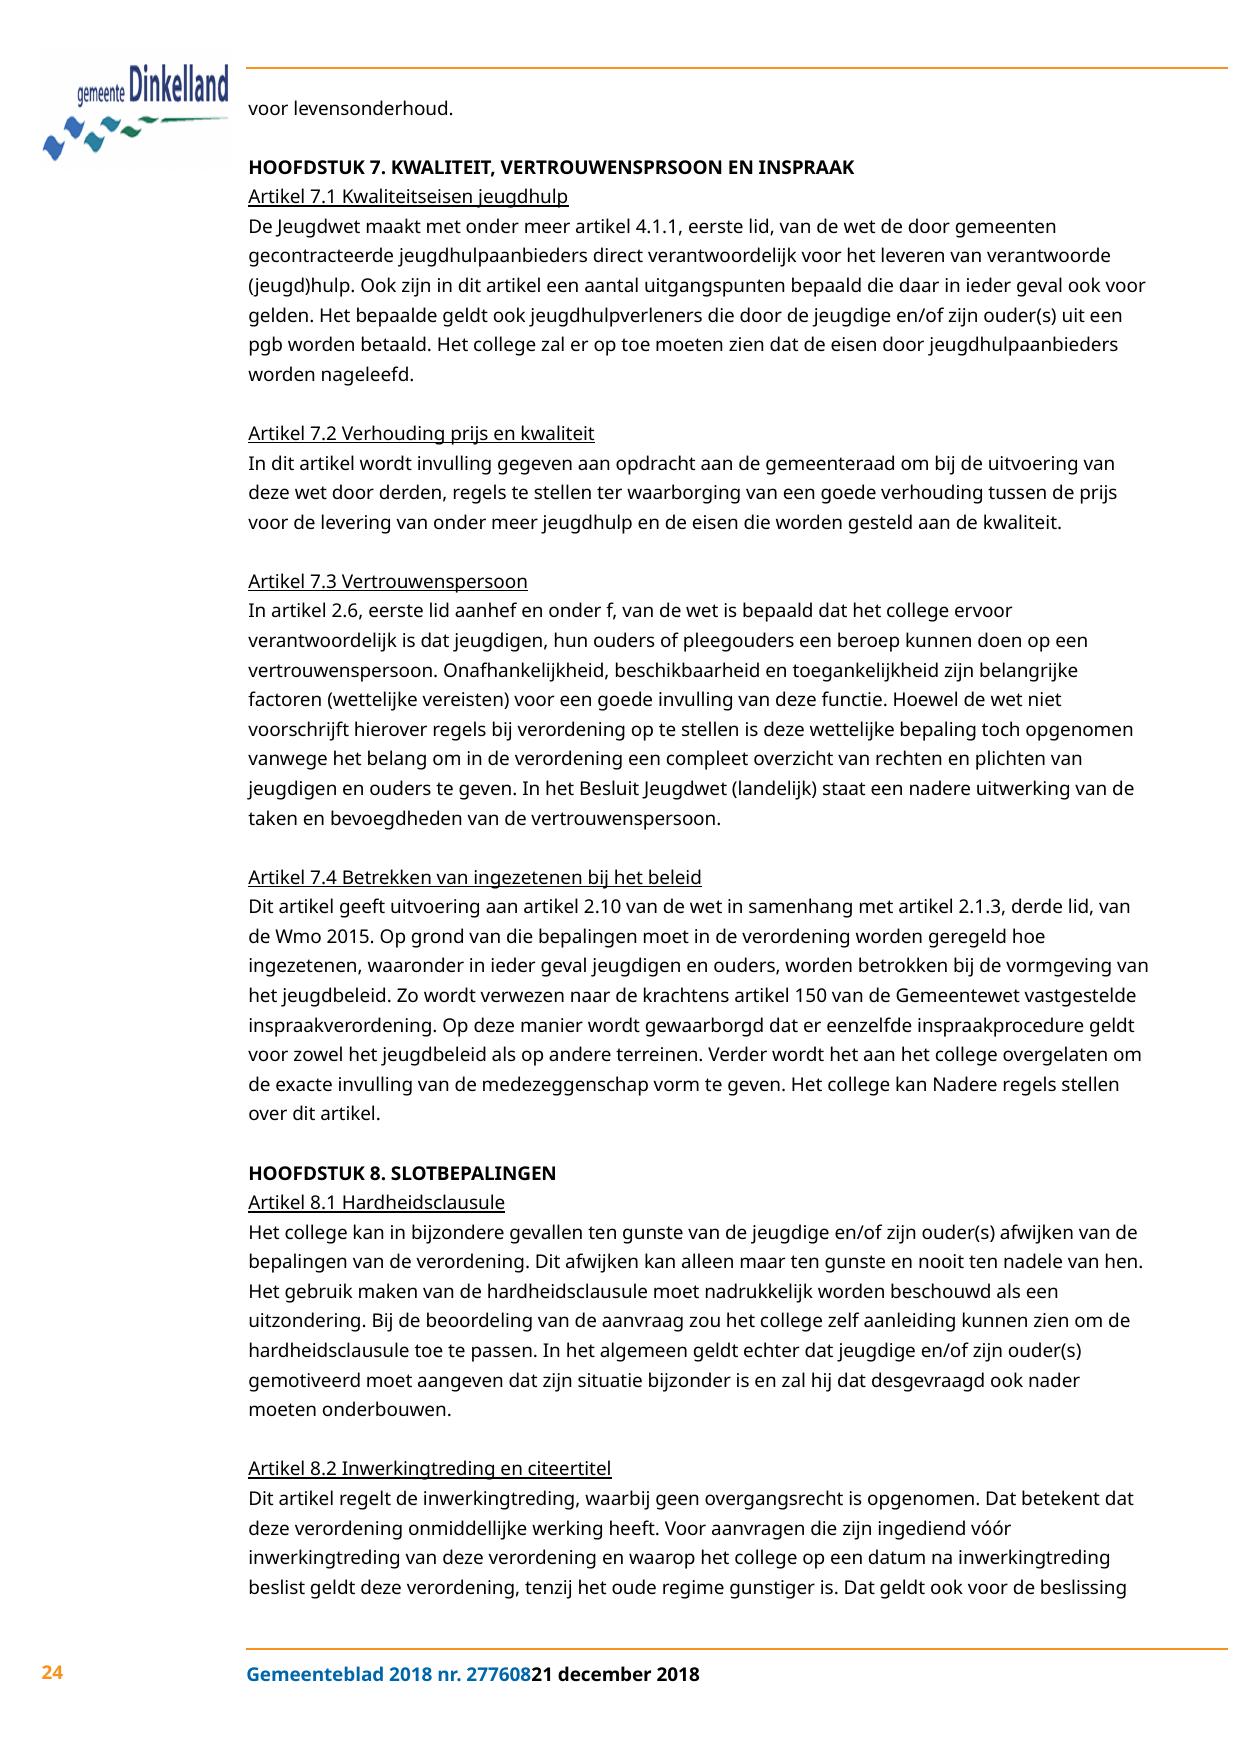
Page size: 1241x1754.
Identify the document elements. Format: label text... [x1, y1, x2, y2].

text Artikel 8.1 Hardheidsclausule [248, 1189, 1152, 1215]
text In artikel 2.6, eerste lid aanhef en onder f, van de wet is bepaald dat het college ervoor verantwoordelijk is dat jeugdigen, hun ouders of pleegouders een beroep kunnen doen op een vertrouwenspersoon. Onafhankelijkheid, beschikbaarheid en toegankelijkheid zijn belangrijke factoren (wettelijke vereisten) voor een goede invulling van deze functie. Hoewel de wet niet voorschrijft hierover regels bij verordening op te stellen is deze wettelijke bepaling toch opgenomen vanwege het belang om in de verordening een compleet overzicht van rechten en plichten van jeugdigen en ouders te geven. In het Besluit Jeugdwet (landelijk) staat een nadere uitwerking van de taken en bevoegdheden van de vertrouwenspersoon. [248, 598, 1152, 831]
picture [41, 47, 231, 172]
text Artikel 7.3 Vertrouwenspersoon [248, 568, 1152, 594]
text Artikel 7.1 Kwaliteitseisen jeugdhulp [248, 183, 1152, 209]
text voor levensonderhoud. [248, 95, 1152, 121]
text De Jeugdwet maakt met onder meer artikel 4.1.1, eerste lid, van de wet de door gemeenten gecontracteerde jeugdhulpaanbieders direct verantwoordelijk voor het leveren van verantwoorde (jeugd)hulp. Ook zijn in dit artikel een aantal uitgangspunten bepaald die daar in ieder geval ook voor gelden. Het bepaalde geldt ook jeugdhulpverleners die door de jeugdige en/of zijn ouder(s) uit een pgb worden betaald. Het college zal er op toe moeten zien dat de eisen door jeugdhulpaanbieders worden nageleefd. [248, 213, 1152, 387]
text Artikel 7.2 Verhouding prijs en kwaliteit [248, 420, 1152, 446]
text Artikel 7.4 Betrekken van ingezetenen bij het beleid [248, 864, 1152, 890]
text HOOFDSTUK 7. KWALITEIT, VERTROUWENSPRSOON EN INSPRAAK [248, 154, 1152, 180]
text In dit artikel wordt invulling gegeven aan opdracht aan de gemeenteraad om bij de uitvoering van deze wet door derden, regels te stellen ter waarborging van een goede verhouding tussen de prijs voor de levering van onder meer jeugdhulp en de eisen die worden gesteld aan de kwaliteit. [248, 450, 1152, 535]
text Dit artikel geeft uitvoering aan artikel 2.10 van de wet in samenhang met artikel 2.1.3, derde lid, van de Wmo 2015. Op grond van die bepalingen moet in de verordening worden geregeld hoe ingezetenen, waaronder in ieder geval jeugdigen en ouders, worden betrokken bij de vormgeving van het jeugdbeleid. Zo wordt verwezen naar de krachtens artikel 150 van de Gemeentewet vastgestelde inspraakverordening. Op deze manier wordt gewaarborgd dat er eenzelfde inspraakprocedure geldt voor zowel het jeugdbeleid als op andere terreinen. Verder wordt het aan het college overgelaten om de exacte invulling van de medezeggenschap vorm te geven. Het college kan Nadere regels stellen over dit artikel. [248, 893, 1152, 1126]
text Artikel 8.2 Inwerkingtreding en citeertitel [248, 1456, 1152, 1481]
text Het college kan in bijzondere gevallen ten gunste van de jeugdige en/of zijn ouder(s) afwijken van de bepalingen van de verordening. Dit afwijken kan alleen maar ten gunste en nooit ten nadele van hen. Het gebruik maken van de hardheidsclausule moet nadrukkelijk worden beschouwd als een uitzondering. Bij de beoordeling van de aanvraag zou het college zelf aanleiding kunnen zien om de hardheidsclausule toe te passen. In het algemeen geldt echter dat jeugdige en/of zijn ouder(s) gemotiveerd moet aangeven dat zijn situatie bijzonder is en zal hij dat desgevraagd ook nader moeten onderbouwen. [248, 1219, 1152, 1422]
text HOOFDSTUK 8. SLOTBEPALINGEN [248, 1160, 1152, 1186]
text Dit artikel regelt de inwerkingtreding, waarbij geen overgangsrecht is opgenomen. Dat betekent dat deze verordening onmiddellijke werking heeft. Voor aanvragen die zijn ingediend vóór inwerkingtreding van deze verordening en waarop het college op een datum na inwerkingtreding beslist geldt deze verordening, tenzij het oude regime gunstiger is. Dat geldt ook voor de beslissing [248, 1485, 1152, 1600]
